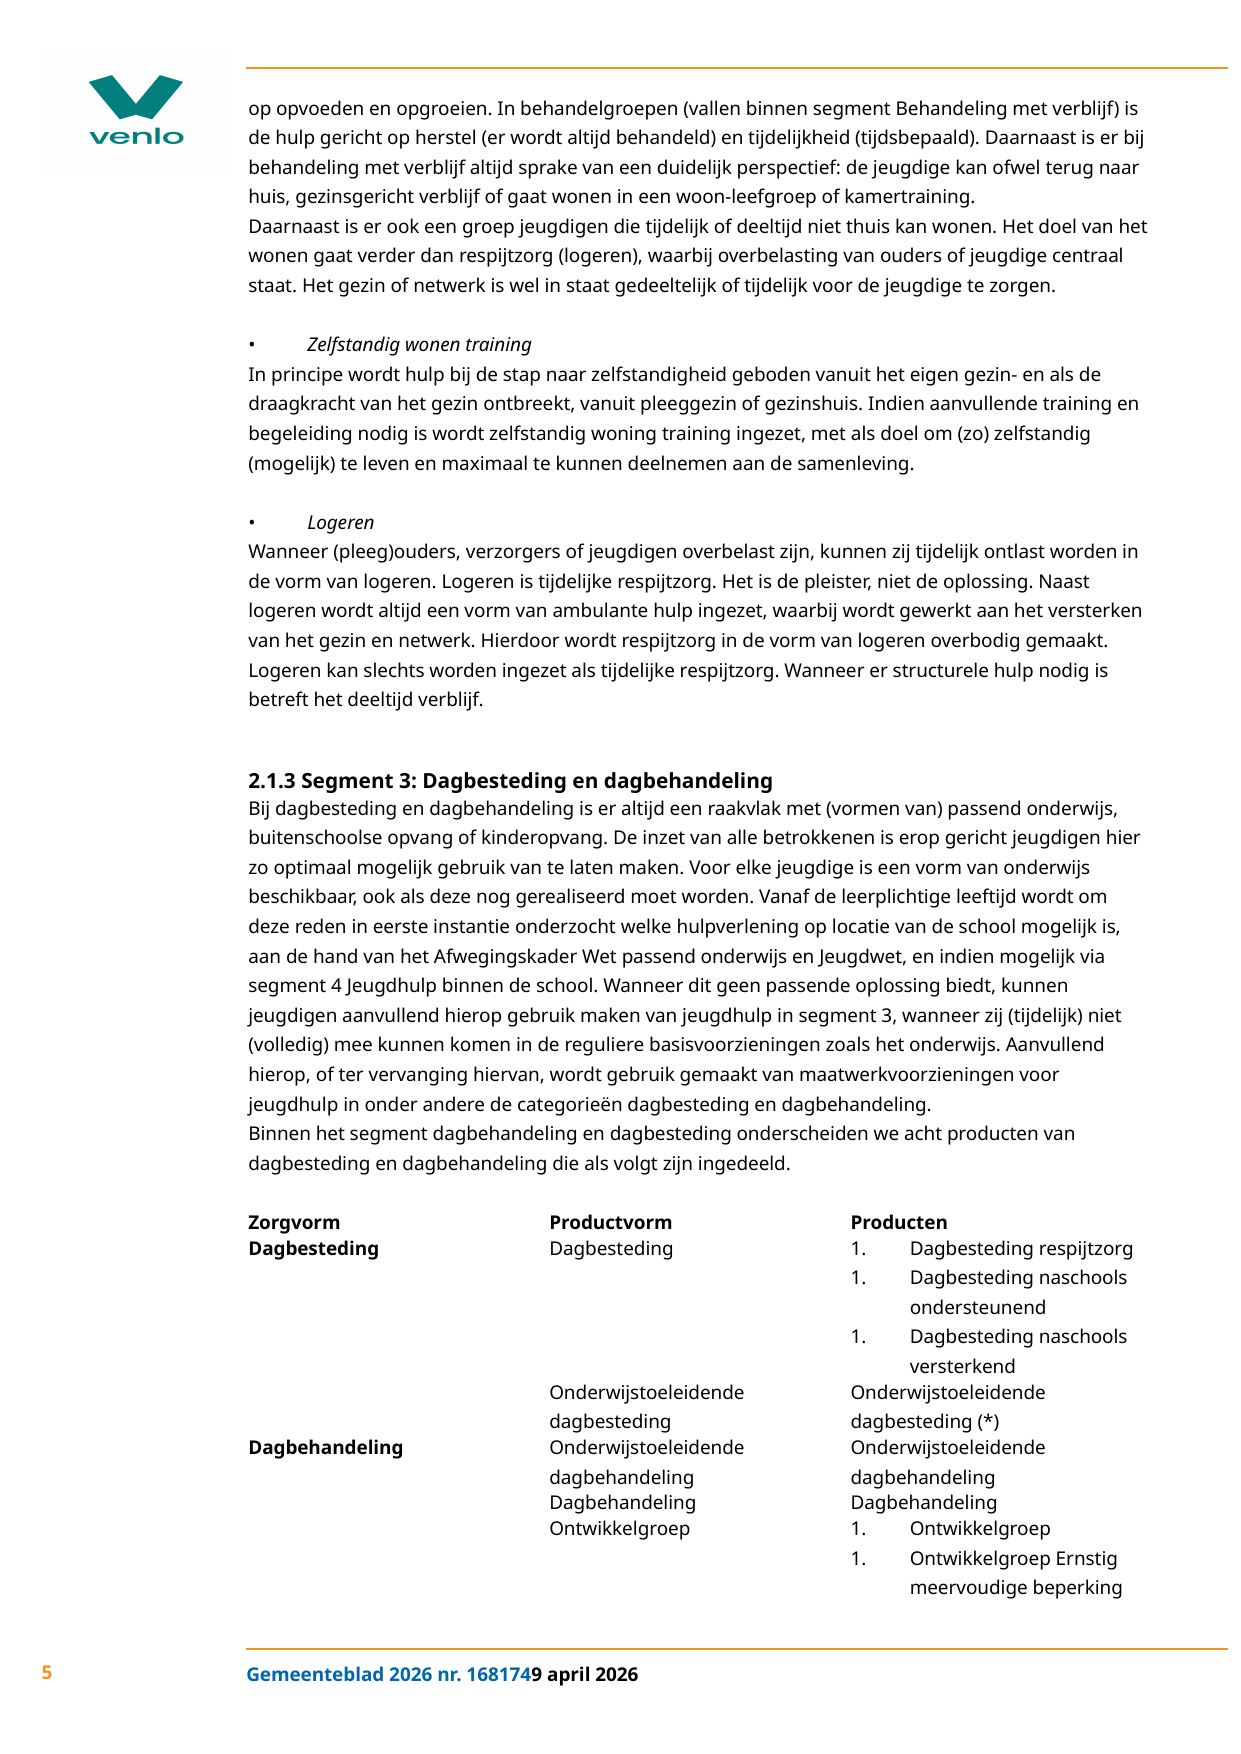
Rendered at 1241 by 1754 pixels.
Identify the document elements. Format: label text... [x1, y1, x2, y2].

list Zelfstandig wonen training [248, 331, 1152, 357]
table_cell Dagbehandeling [248, 1434, 549, 1489]
text Bij dagbesteding en dagbehandeling is er altijd een raakvlak met (vormen van) passend onderwijs, buitenschoolse opvang of kinderopvang. De inzet van alle betrokkenen is erop gericht jeugdigen hier zo optimaal mogelijk gebruik van te laten maken. Voor elke jeugdige is een vorm van onderwijs beschikbaar, ook als deze nog gerealiseerd moet worden. Vanaf de leerplichtige leeftijd wordt om deze reden in eerste instantie onderzocht welke hulpverlening op locatie van de school mogelijk is, aan de hand van het Afwegingskader Wet passend onderwijs en Jeugdwet, en indien mogelijk via segment 4 Jeugdhulp binnen de school. Wanneer dit geen passende oplossing biedt, kunnen jeugdigen aanvullend hierop gebruik maken van jeugdhulp in segment 3, wanneer zij (tijdelijk) niet (volledig) mee kunnen komen in de reguliere basisvoorzieningen zoals het onderwijs. Aanvullend hierop, of ter vervanging hiervan, wordt gebruik gemaakt van maatwerkvoorzieningen voor jeugdhulp in onder andere de categorieën dagbesteding en dagbehandeling. [248, 795, 1152, 1116]
table_cell [248, 1490, 549, 1515]
picture [41, 47, 231, 172]
table_cell Ontwikkelgroep [549, 1515, 850, 1600]
table_cell Ontwikkelgroep Ontwikkelgroep Ernstig meervoudige beperking [850, 1515, 1152, 1600]
table_cell Dagbesteding [549, 1235, 850, 1379]
table_cell Onderwijstoeleidende dagbehandeling [850, 1434, 1152, 1489]
table_cell Dagbehandeling [549, 1490, 850, 1515]
text Wanneer (pleeg)ouders, verzorgers of jeugdigen overbelast zijn, kunnen zij tijdelijk ontlast worden in de vorm van logeren. Logeren is tijdelijke respijtzorg. Het is de pleister, niet de oplossing. Naast logeren wordt altijd een vorm van ambulante hulp ingezet, waarbij wordt gewerkt aan het versterken van het gezin en netwerk. Hierdoor wordt respijtzorg in de vorm van logeren overbodig gemaakt. Logeren kan slechts worden ingezet als tijdelijke respijtzorg. Wanneer er structurele hulp nodig is betreft het deeltijd verblijf. [248, 538, 1152, 712]
table_cell [248, 1515, 549, 1600]
table_cell Onderwijstoeleidende dagbesteding (*) [850, 1379, 1152, 1434]
table_header Zorgvorm [248, 1209, 549, 1235]
text 2.1.3 Segment 3: Dagbesteding en dagbehandeling [248, 766, 1152, 795]
table_header Productvorm [549, 1209, 850, 1235]
table_cell Dagbesteding respijtzorg Dagbesteding naschools ondersteunend Dagbesteding naschools versterkend [850, 1235, 1152, 1379]
text Daarnaast is er ook een groep jeugdigen die tijdelijk of deeltijd niet thuis kan wonen. Het doel van het wonen gaat verder dan respijtzorg (logeren), waarbij overbelasting van ouders of jeugdige centraal staat. Het gezin of netwerk is wel in staat gedeeltelijk of tijdelijk voor de jeugdige te zorgen. [248, 213, 1152, 298]
text Binnen het segment dagbehandeling en dagbesteding onderscheiden we acht producten van dagbesteding en dagbehandeling die als volgt zijn ingedeeld. [248, 1120, 1152, 1176]
table_cell Onderwijstoeleidende dagbesteding [549, 1379, 850, 1434]
table_cell Onderwijstoeleidende dagbehandeling [549, 1434, 850, 1489]
text op opvoeden en opgroeien. In behandelgroepen (vallen binnen segment Behandeling met verblijf) is de hulp gericht op herstel (er wordt altijd behandeld) en tijdelijkheid (tijdsbepaald). Daarnaast is er bij behandeling met verblijf altijd sprake van een duidelijk perspectief: de jeugdige kan ofwel terug naar huis, gezinsgericht verblijf of gaat wonen in een woon-leefgroep of kamertraining. [248, 95, 1152, 209]
table_cell [248, 1379, 549, 1434]
table_header Producten [850, 1209, 1152, 1235]
list Logeren [248, 509, 1152, 535]
table_cell Dagbehandeling [850, 1490, 1152, 1515]
table_cell Dagbesteding [248, 1235, 549, 1379]
text In principe wordt hulp bij de stap naar zelfstandigheid geboden vanuit het eigen gezin- en als de draagkracht van het gezin ontbreekt, vanuit pleeggezin of gezinshuis. Indien aanvullende training en begeleiding nodig is wordt zelfstandig woning training ingezet, met als doel om (zo) zelfstandig (mogelijk) te leven en maximaal te kunnen deelnemen aan de samenleving. [248, 361, 1152, 476]
